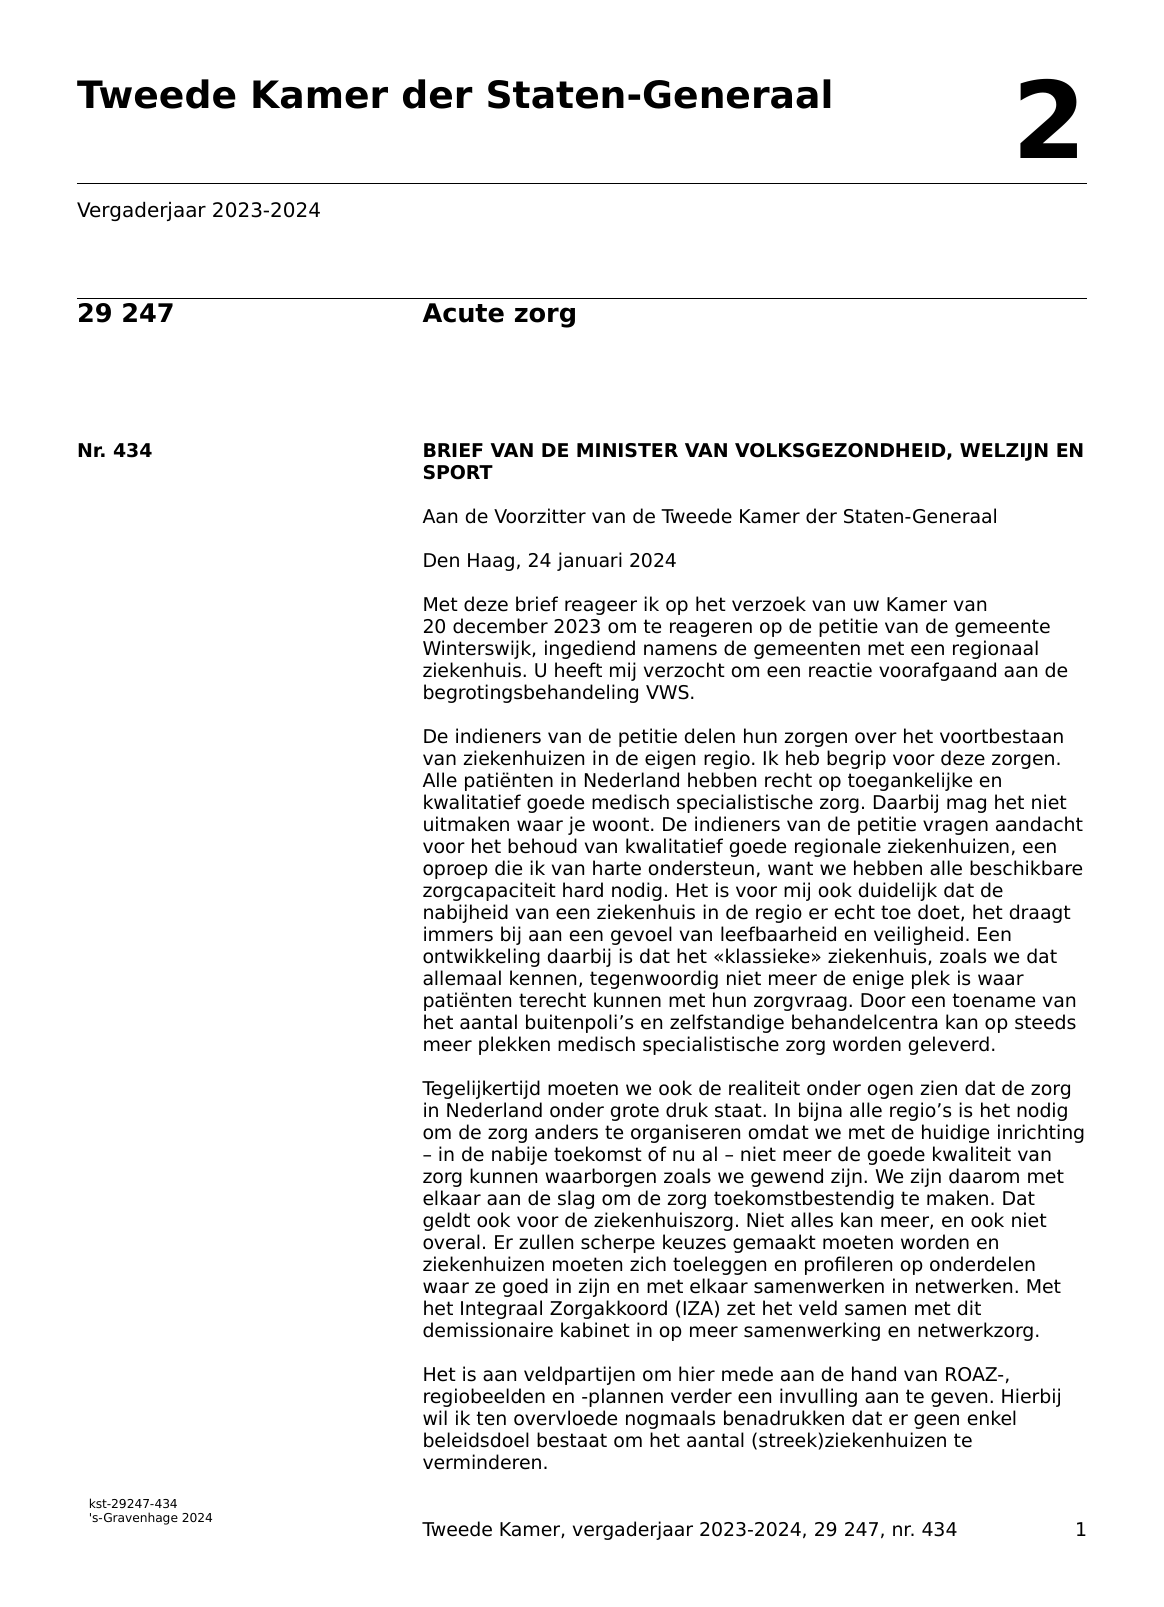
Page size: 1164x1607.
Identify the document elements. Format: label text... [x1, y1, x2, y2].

text 's-Gravenhage 2024 [88, 1511, 323, 1525]
table_header Tweede Kamer der Staten-Generaal [77, 59, 886, 183]
table_header 2 [886, 59, 1087, 183]
text Met deze brief reageer ik op het verzoek van uw Kamer van 20 december 2023 om te reageren op de petitie van de gemeente Winterswijk, ingediend namens de gemeenten met een regionaal ziekenhuis. U heeft mij verzocht om een reactie voorafgaand aan de begrotingsbehandeling VWS. [422, 594, 1087, 704]
table_cell Vergaderjaar 2023-2024 [77, 184, 1087, 298]
text Tegelijkertijd moeten we ook de realiteit onder ogen zien dat de zorg in Nederland onder grote druk staat. In bijna alle regio’s is het nodig om de zorg anders te organiseren omdat we met de huidige inrichting – in de nabije toekomst of nu al – niet meer de goede kwaliteit van zorg kunnen waarborgen zoals we gewend zijn. We zijn daarom met elkaar aan de slag om de zorg toekomstbestendig te maken. Dat geldt ook voor de ziekenhuiszorg. Niet alles kan meer, en ook niet overal. Er zullen scherpe keuzes gemaakt moeten worden en ziekenhuizen moeten zich toeleggen en profileren op onderdelen waar ze goed in zijn en met elkaar samenwerken in netwerken. Met het Integraal Zorgakkoord (IZA) zet het veld samen met dit demissionaire kabinet in op meer samenwerking en netwerkzorg. [422, 1078, 1087, 1342]
text kst-29247-434 [88, 1497, 323, 1511]
text Het is aan veldpartijen om hier mede aan de hand van ROAZ-, regiobeelden en -plannen verder een invulling aan te geven. Hierbij wil ik ten overvloede nogmaals benadrukken dat er geen enkel beleidsdoel bestaat om het aantal (streek)ziekenhuizen te verminderen. [422, 1364, 1087, 1474]
subtitle 29 247 Acute zorg [77, 299, 1087, 329]
text De indieners van de petitie delen hun zorgen over het voortbestaan van ziekenhuizen in de eigen regio. Ik heb begrip voor deze zorgen. Alle patiënten in Nederland hebben recht op toegankelijke en kwalitatief goede medisch specialistische zorg. Daarbij mag het niet uitmaken waar je woont. De indieners van de petitie vragen aandacht voor het behoud van kwalitatief goede regionale ziekenhuizen, een oproep die ik van harte ondersteun, want we hebben alle beschikbare zorgcapaciteit hard nodig. Het is voor mij ook duidelijk dat de nabijheid van een ziekenhuis in de regio er echt toe doet, het draagt immers bij aan een gevoel van leefbaarheid en veiligheid. Een ontwikkeling daarbij is dat het «klassieke» ziekenhuis, zoals we dat allemaal kennen, tegenwoordig niet meer de enige plek is waar patiënten terecht kunnen met hun zorgvraag. Door een toename van het aantal buitenpoli’s en zelfstandige behandelcentra kan op steeds meer plekken medisch specialistische zorg worden geleverd. [422, 726, 1087, 1056]
subtitle Nr. 434 BRIEF VAN DE MINISTER VAN VOLKSGEZONDHEID, WELZIJN EN SPORT [77, 440, 1087, 484]
text Aan de Voorzitter van de Tweede Kamer der Staten-Generaal [422, 506, 1087, 528]
text Den Haag, 24 januari 2024 [422, 550, 1087, 572]
